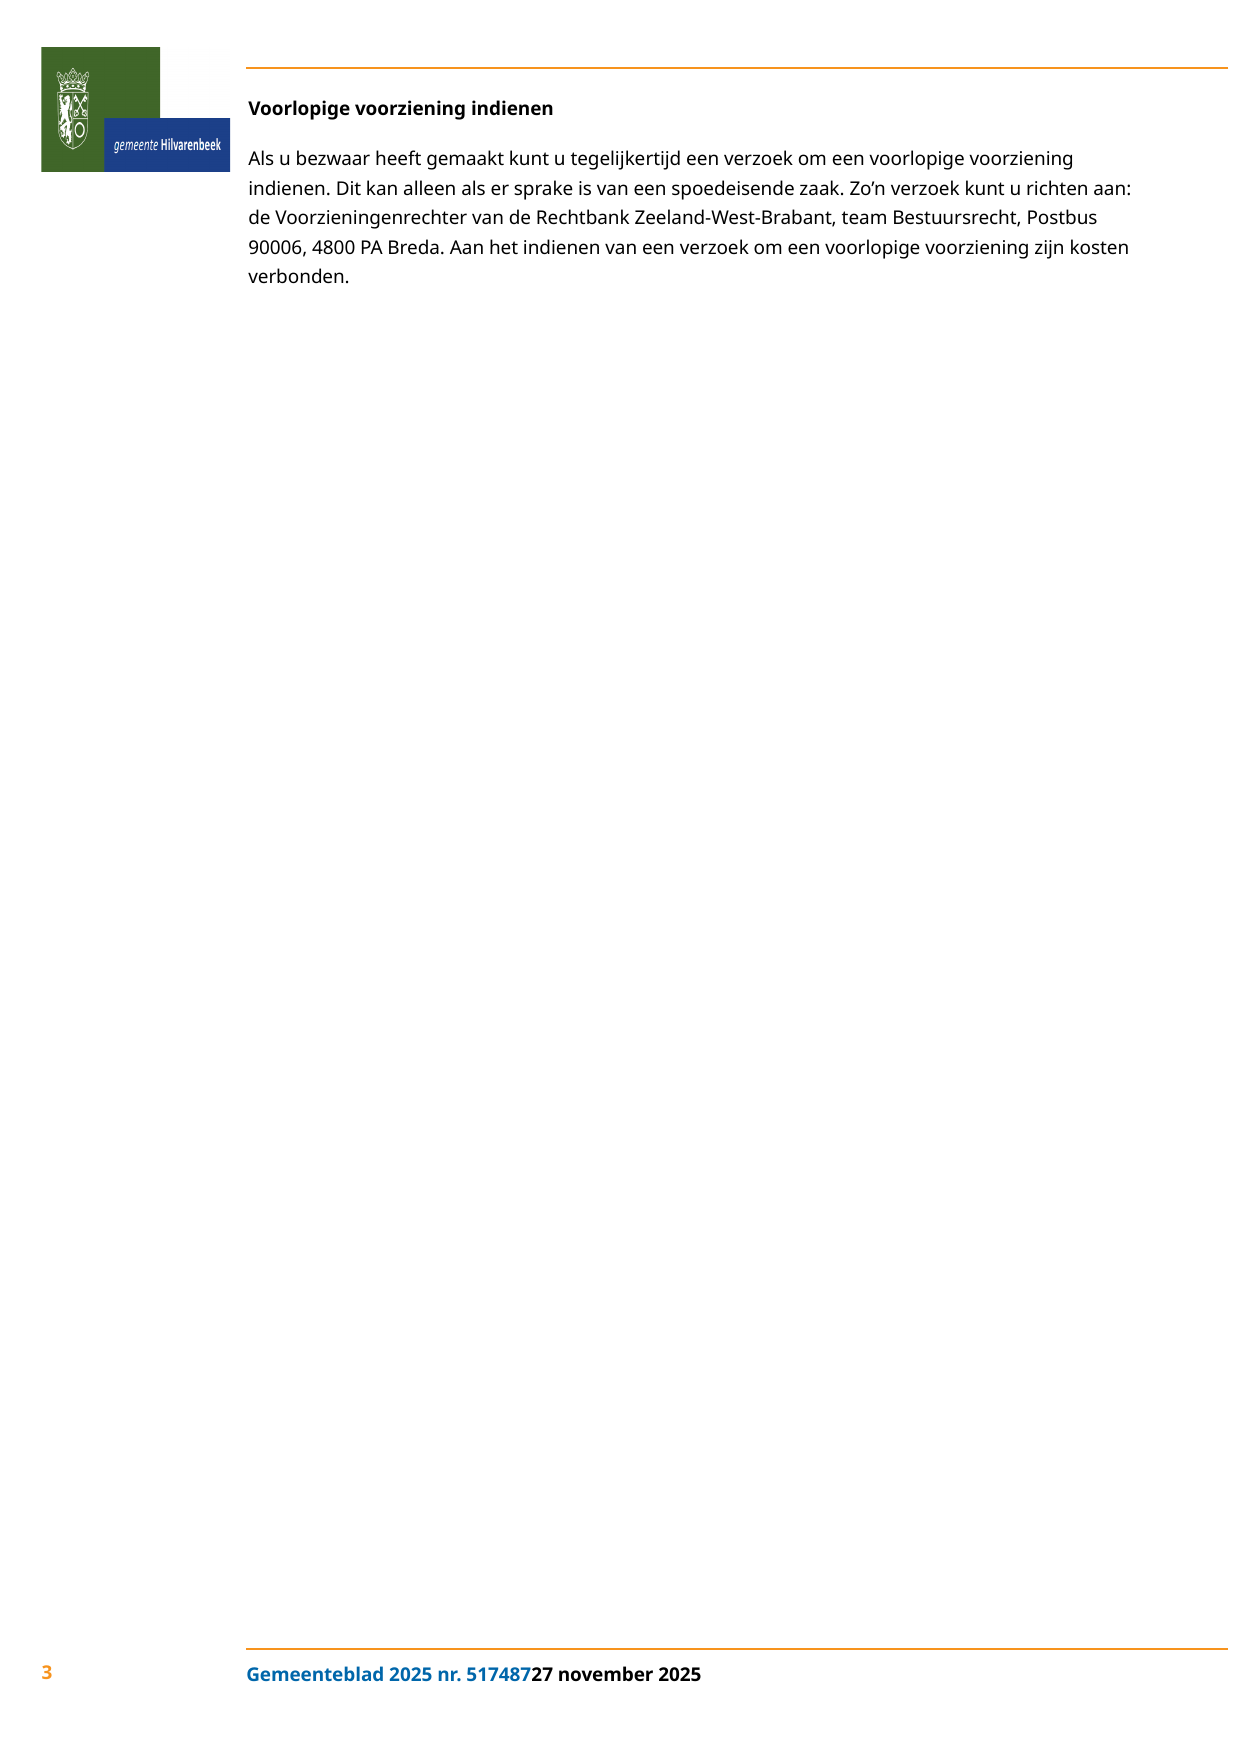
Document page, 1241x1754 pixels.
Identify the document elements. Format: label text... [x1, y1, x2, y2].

text Als u bezwaar heeft gemaakt kunt u tegelijkertijd een verzoek om een voorlopige voorziening indienen. Dit kan alleen als er sprake is van een spoedeisende zaak. Zo’n verzoek kunt u richten aan: de Voorzieningenrechter van de Rechtbank Zeeland-West-Brabant, team Bestuursrecht, Postbus 90006, 4800 PA Breda. Aan het indienen van een verzoek om een voorlopige voorziening zijn kosten verbonden. [248, 145, 1152, 289]
text Voorlopige voorziening indienen [248, 95, 1152, 121]
picture [41, 47, 231, 172]
